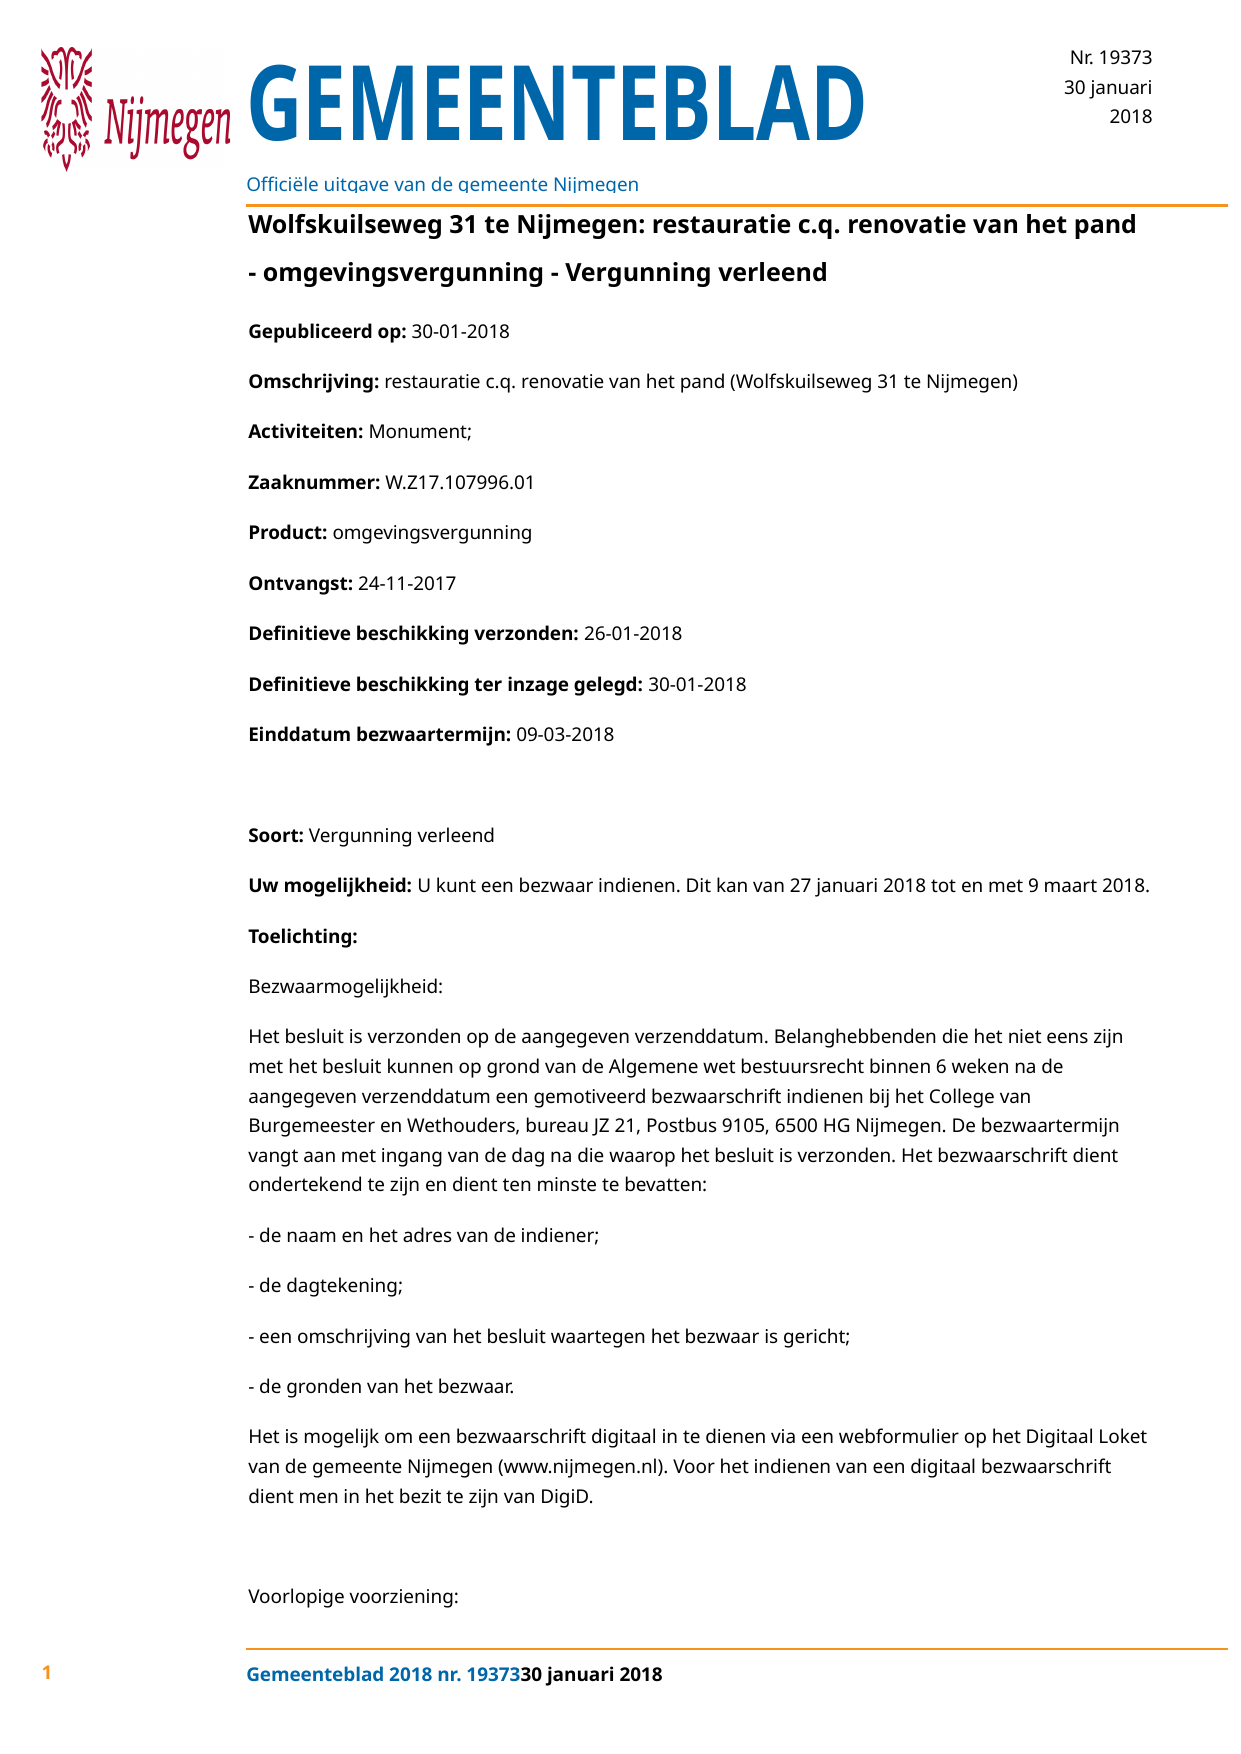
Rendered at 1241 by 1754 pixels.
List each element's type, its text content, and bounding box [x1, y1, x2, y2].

text Ontvangst: 24-11-2017 [248, 570, 1152, 596]
text Gepubliceerd op: 30-01-2018 [248, 318, 1152, 344]
text Definitieve beschikking verzonden: 26-01-2018 [248, 620, 1152, 646]
text Toelichting: [248, 923, 1152, 949]
text - de gronden van het bezwaar. [248, 1373, 1152, 1399]
text - een omschrijving van het besluit waartegen het bezwaar is gericht; [248, 1323, 1152, 1349]
text Zaaknummer: W.Z17.107996.01 [248, 469, 1152, 495]
text Uw mogelijkheid: U kunt een bezwaar indienen. Dit kan van 27 januari 2018 tot en met 9 maart 2018. [248, 872, 1152, 898]
text Einddatum bezwaartermijn: 09-03-2018 [248, 721, 1152, 747]
text Voorlopige voorziening: [248, 1584, 1152, 1609]
text Omschrijving: restauratie c.q. renovatie van het pand (Wolfskuilseweg 31 te Nijmegen) [248, 368, 1152, 394]
text - de naam en het adres van de indiener; [248, 1222, 1152, 1248]
picture [41, 47, 231, 172]
text - de dagtekening; [248, 1272, 1152, 1298]
text Bezwaarmogelijkheid: [248, 973, 1152, 999]
text Soort: Vergunning verleend [248, 822, 1152, 848]
text Product: omgevingsvergunning [248, 519, 1152, 545]
text Het besluit is verzonden op de aangegeven verzenddatum. Belanghebbenden die het niet eens zijn met het besluit kunnen op grond van de Algemene wet bestuursrecht binnen 6 weken na de aangegeven verzenddatum een gemotiveerd bezwaarschrift indienen bij het College van Burgemeester en Wethouders, bureau JZ 21, Postbus 9105, 6500 HG Nijmegen. De bezwaartermijn vangt aan met ingang van de dag na die waarop het besluit is verzonden. Het bezwaarschrift dient ondertekend te zijn en dient ten minste te bevatten: [248, 1024, 1152, 1197]
text Het is mogelijk om een bezwaarschrift digitaal in te dienen via een webformulier op het Digitaal Loket van de gemeente Nijmegen (www.nijmegen.nl). Voor het indienen van een digitaal bezwaarschrift dient men in het bezit te zijn van DigiD. [248, 1424, 1152, 1509]
text Activiteiten: Monument; [248, 419, 1152, 444]
text Definitieve beschikking ter inzage gelegd: 30-01-2018 [248, 671, 1152, 697]
text Wolfskuilseweg 31 te Nijmegen: restauratie c.q. renovatie van het pand - omgevingsvergunning - Vergunning verleend [248, 207, 1152, 288]
